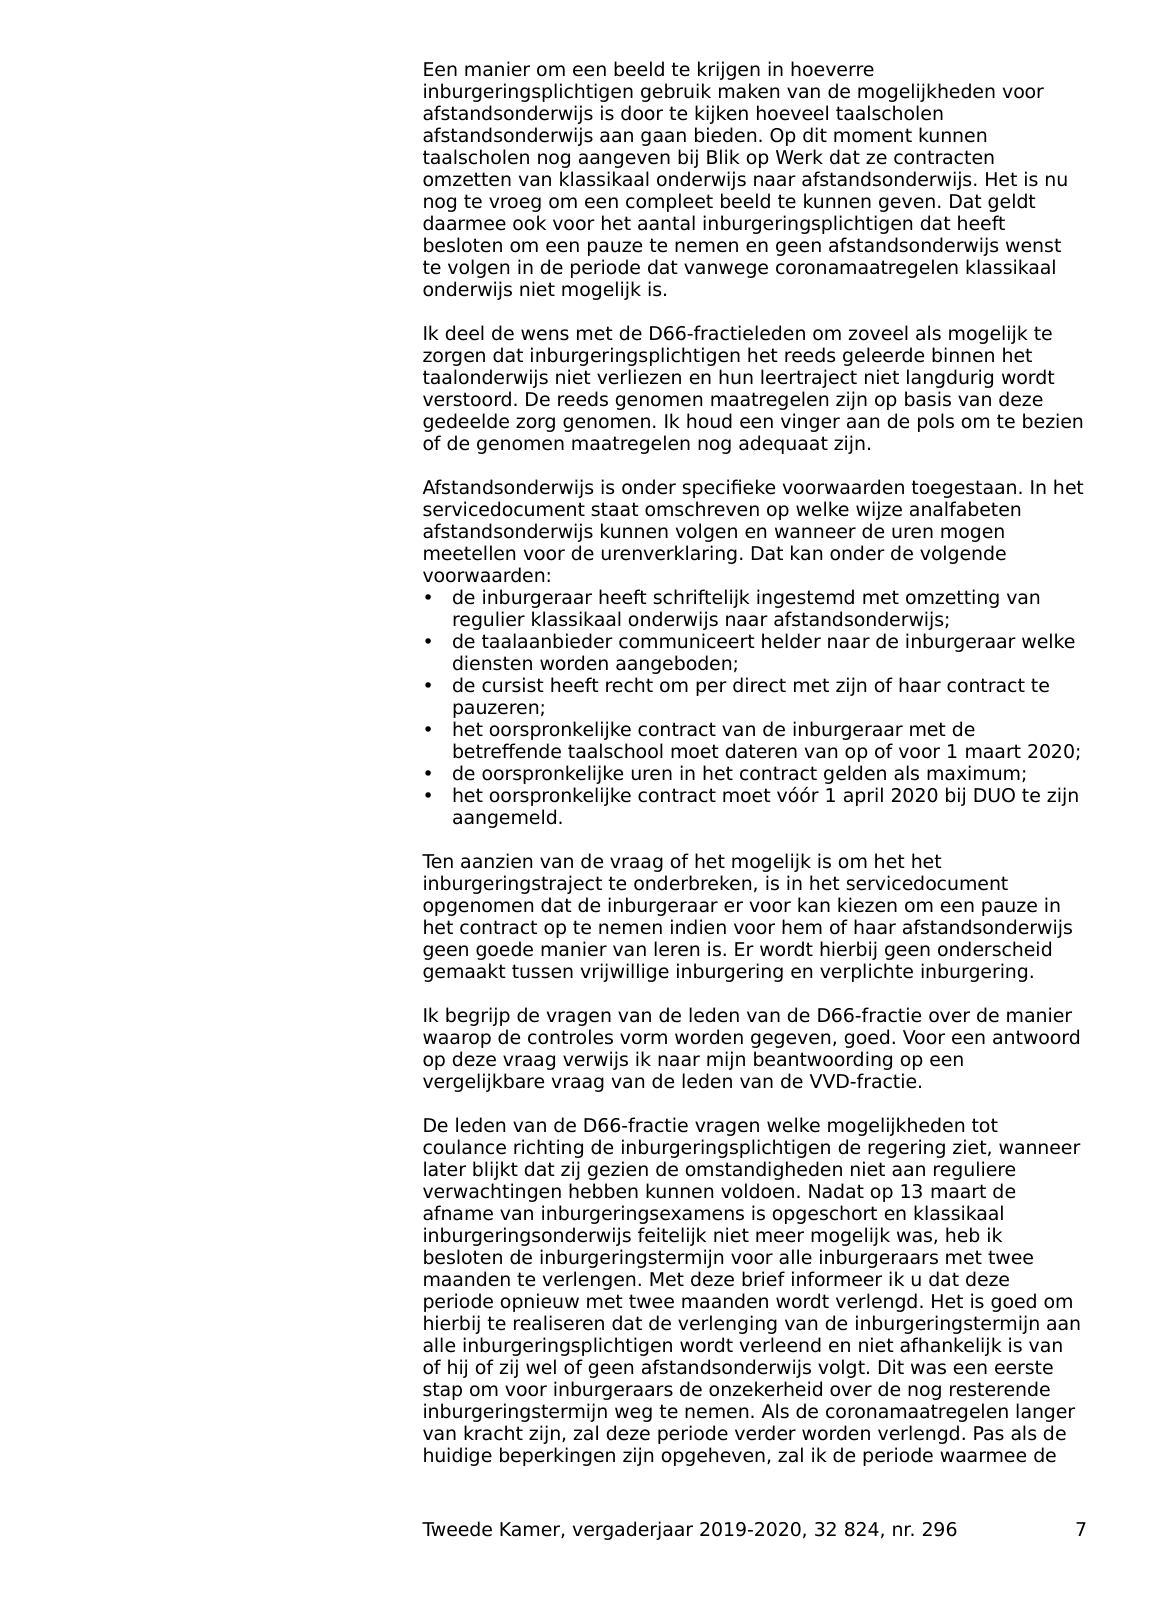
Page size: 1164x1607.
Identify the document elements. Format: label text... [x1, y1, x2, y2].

text • de cursist heeft recht om per direct met zijn of haar contract te pauzeren; [422, 675, 1087, 719]
text Ik deel de wens met de D66-fractieleden om zoveel als mogelijk te zorgen dat inburgeringsplichtigen het reeds geleerde binnen het taalonderwijs niet verliezen en hun leertraject niet langdurig wordt verstoord. De reeds genomen maatregelen zijn op basis van deze gedeelde zorg genomen. Ik houd een vinger aan de pols om te bezien of de genomen maatregelen nog adequaat zijn. [422, 323, 1087, 455]
text • de inburgeraar heeft schriftelijk ingestemd met omzetting van regulier klassikaal onderwijs naar afstandsonderwijs; [422, 587, 1087, 631]
text De leden van de D66-fractie vragen welke mogelijkheden tot coulance richting de inburgeringsplichtigen de regering ziet, wanneer later blijkt dat zij gezien de omstandigheden niet aan reguliere verwachtingen hebben kunnen voldoen. Nadat op 13 maart de afname van inburgeringsexamens is opgeschort en klassikaal inburgeringsonderwijs feitelijk niet meer mogelijk was, heb ik besloten de inburgeringstermijn voor alle inburgeraars met twee maanden te verlengen. Met deze brief informeer ik u dat deze periode opnieuw met twee maanden wordt verlengd. Het is goed om hierbij te realiseren dat de verlenging van de inburgeringstermijn aan alle inburgeringsplichtigen wordt verleend en niet afhankelijk is van of hij of zij wel of geen afstandsonderwijs volgt. Dit was een eerste stap om voor inburgeraars de onzekerheid over de nog resterende inburgeringstermijn weg te nemen. Als de coronamaatregelen langer van kracht zijn, zal deze periode verder worden verlengd. Pas als de huidige beperkingen zijn opgeheven, zal ik de periode waarmee de [422, 1115, 1087, 1467]
text • het oorspronkelijke contract moet vóór 1 april 2020 bij DUO te zijn aangemeld. [422, 785, 1087, 829]
text Afstandsonderwijs is onder specifieke voorwaarden toegestaan. In het servicedocument staat omschreven op welke wijze analfabeten afstandsonderwijs kunnen volgen en wanneer de uren mogen meetellen voor de urenverklaring. Dat kan onder de volgende voorwaarden: [422, 477, 1087, 587]
text Ik begrijp de vragen van de leden van de D66-fractie over de manier waarop de controles vorm worden gegeven, goed. Voor een antwoord op deze vraag verwijs ik naar mijn beantwoording op een vergelijkbare vraag van de leden van de VVD-fractie. [422, 1005, 1087, 1093]
text Een manier om een beeld te krijgen in hoeverre inburgeringsplichtigen gebruik maken van de mogelijkheden voor afstandsonderwijs is door te kijken hoeveel taalscholen afstandsonderwijs aan gaan bieden. Op dit moment kunnen taalscholen nog aangeven bij Blik op Werk dat ze contracten omzetten van klassikaal onderwijs naar afstandsonderwijs. Het is nu nog te vroeg om een compleet beeld te kunnen geven. Dat geldt daarmee ook voor het aantal inburgeringsplichtigen dat heeft besloten om een pauze te nemen en geen afstandsonderwijs wenst te volgen in de periode dat vanwege coronamaatregelen klassikaal onderwijs niet mogelijk is. [422, 59, 1087, 301]
text • de oorspronkelijke uren in het contract gelden als maximum; [422, 763, 1087, 785]
text • het oorspronkelijke contract van de inburgeraar met de betreffende taalschool moet dateren van op of voor 1 maart 2020; [422, 719, 1087, 763]
text • de taalaanbieder communiceert helder naar de inburgeraar welke diensten worden aangeboden; [422, 631, 1087, 675]
text Ten aanzien van de vraag of het mogelijk is om het het inburgeringstraject te onderbreken, is in het servicedocument opgenomen dat de inburgeraar er voor kan kiezen om een pauze in het contract op te nemen indien voor hem of haar afstandsonderwijs geen goede manier van leren is. Er wordt hierbij geen onderscheid gemaakt tussen vrijwillige inburgering en verplichte inburgering. [422, 851, 1087, 983]
